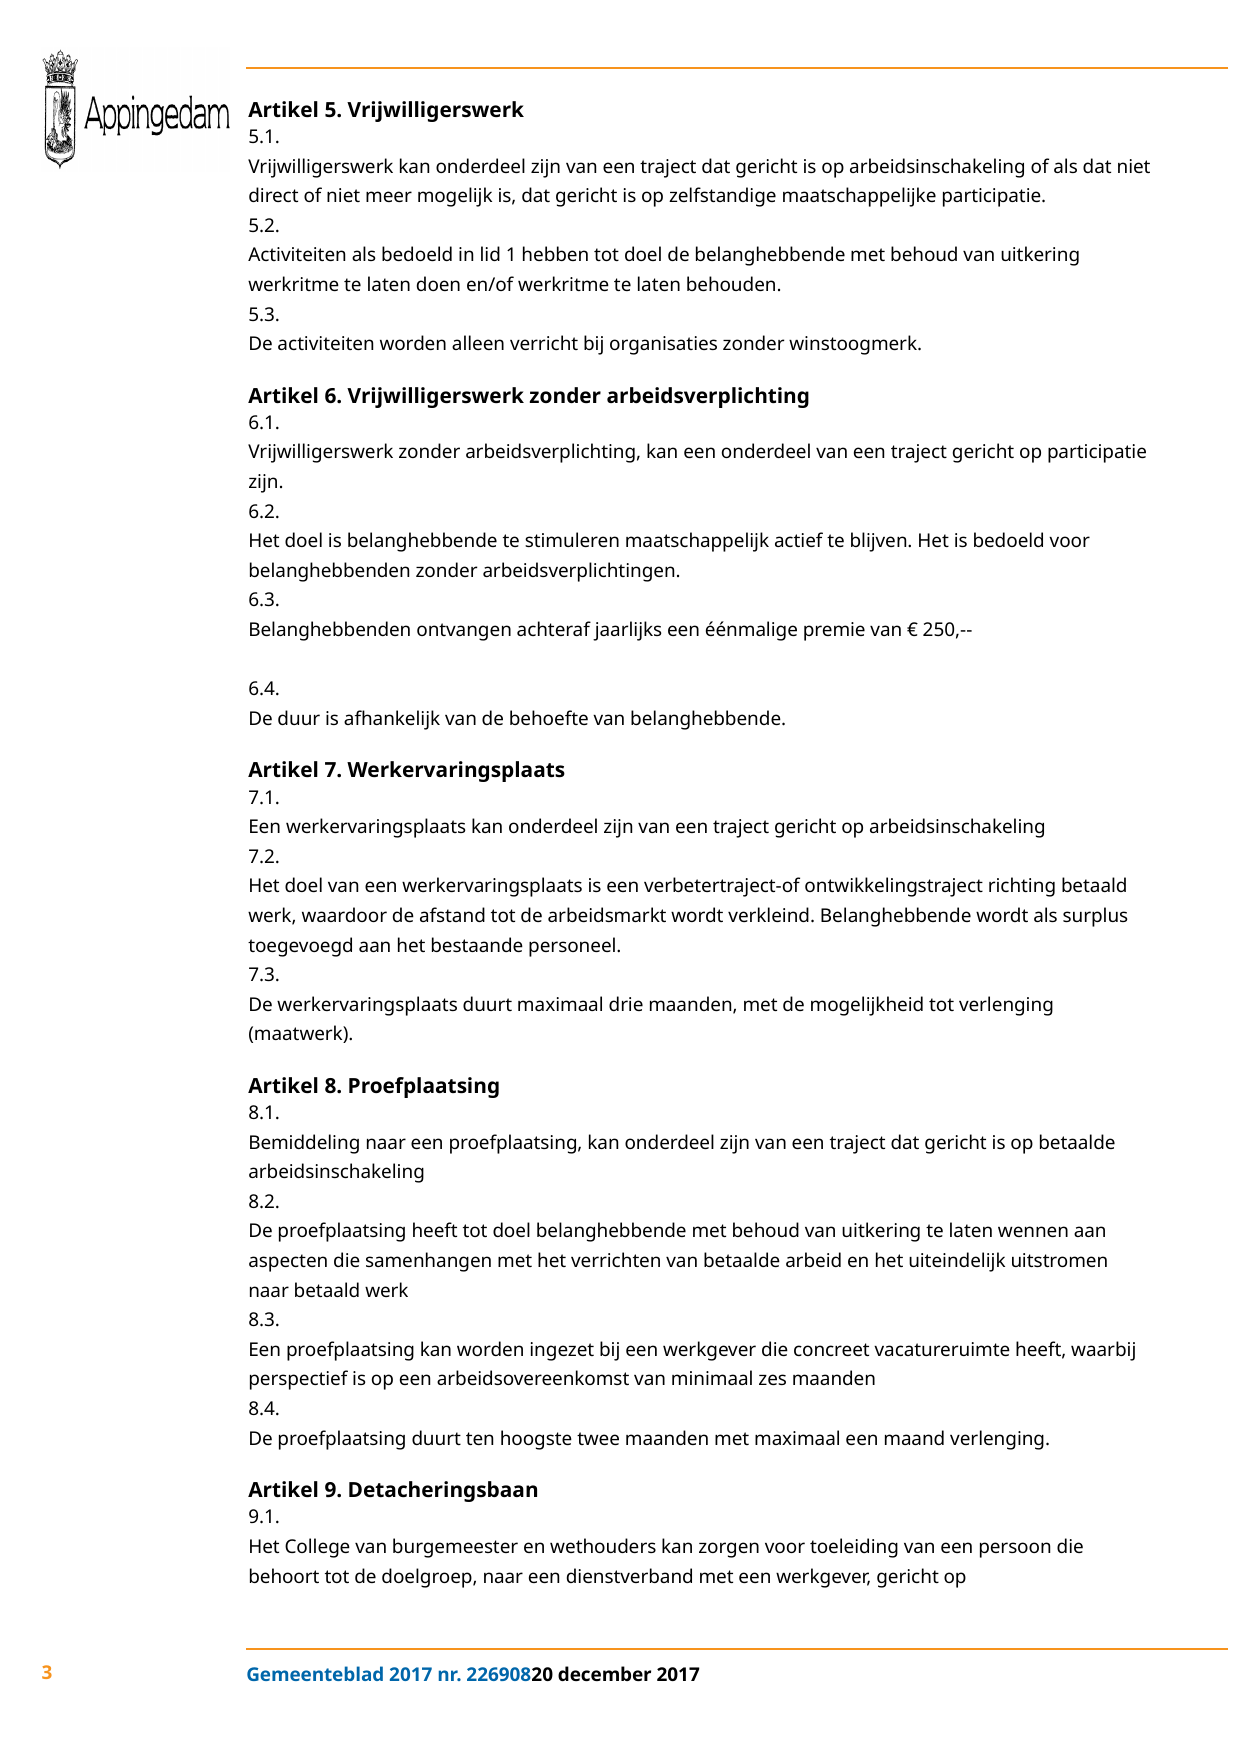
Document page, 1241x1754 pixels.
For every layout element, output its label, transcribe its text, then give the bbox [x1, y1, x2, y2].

text De duur is afhankelijk van de behoefte van belanghebbende. [248, 705, 1152, 731]
text Een proefplaatsing kan worden ingezet bij een werkgever die concreet vacatureruimte heeft, waarbij perspectief is op een arbeidsovereenkomst van minimaal zes maanden [248, 1336, 1152, 1391]
text 6.2. [248, 498, 1152, 524]
picture [41, 47, 231, 172]
text Een werkervaringsplaats kan onderdeel zijn van een traject gericht op arbeidsinschakeling [248, 813, 1152, 839]
text De werkervaringsplaats duurt maximaal drie maanden, met de mogelijkheid tot verlenging (maatwerk). [248, 991, 1152, 1046]
text 7.1. [248, 784, 1152, 809]
text Artikel 9. Detacheringsbaan [248, 1475, 1152, 1504]
text 6.3. [248, 587, 1152, 612]
text 8.2. [248, 1188, 1152, 1214]
text 5.2. [248, 212, 1152, 238]
text De activiteiten worden alleen verricht bij organisaties zonder winstoogmerk. [248, 330, 1152, 356]
text Belanghebbenden ontvangen achteraf jaarlijks een éénmalige premie van € 250,-- [248, 616, 1152, 642]
text Vrijwilligerswerk zonder arbeidsverplichting, kan een onderdeel van een traject gericht op participatie zijn. [248, 439, 1152, 494]
text Artikel 8. Proefplaatsing [248, 1071, 1152, 1099]
text De proefplaatsing duurt ten hoogste twee maanden met maximaal een maand verlenging. [248, 1425, 1152, 1451]
text Het College van burgemeester en wethouders kan zorgen voor toeleiding van een persoon die behoort tot de doelgroep, naar een dienstverband met een werkgever, gericht op [248, 1533, 1152, 1588]
text 7.3. [248, 961, 1152, 987]
text Artikel 5. Vrijwilligerswerk [248, 95, 1152, 123]
text Artikel 7. Werkervaringsplaats [248, 755, 1152, 784]
text 5.1. [248, 123, 1152, 149]
text 7.2. [248, 843, 1152, 869]
text 5.3. [248, 301, 1152, 326]
text De proefplaatsing heeft tot doel belanghebbende met behoud van uitkering te laten wennen aan aspecten die samenhangen met het verrichten van betaalde arbeid en het uiteindelijk uitstromen naar betaald werk [248, 1218, 1152, 1303]
text Het doel is belanghebbende te stimuleren maatschappelijk actief te blijven. Het is bedoeld voor belanghebbenden zonder arbeidsverplichtingen. [248, 527, 1152, 583]
text Vrijwilligerswerk kan onderdeel zijn van een traject dat gericht is op arbeidsinschakeling of als dat niet direct of niet meer mogelijk is, dat gericht is op zelfstandige maatschappelijke participatie. [248, 153, 1152, 208]
text Bemiddeling naar een proefplaatsing, kan onderdeel zijn van een traject dat gericht is op betaalde arbeidsinschakeling [248, 1129, 1152, 1184]
text 8.3. [248, 1306, 1152, 1332]
text 8.1. [248, 1099, 1152, 1125]
text Het doel van een werkervaringsplaats is een verbetertraject-of ontwikkelingstraject richting betaald werk, waardoor de afstand tot de arbeidsmarkt wordt verkleind. Belanghebbende wordt als surplus toegevoegd aan het bestaande personeel. [248, 873, 1152, 957]
text Activiteiten als bedoeld in lid 1 hebben tot doel de belanghebbende met behoud van uitkering werkritme te laten doen en/of werkritme te laten behouden. [248, 242, 1152, 297]
text Artikel 6. Vrijwilligerswerk zonder arbeidsverplichting [248, 381, 1152, 409]
text 8.4. [248, 1395, 1152, 1421]
text 9.1. [248, 1504, 1152, 1529]
text 6.4. [248, 675, 1152, 701]
text 6.1. [248, 409, 1152, 435]
